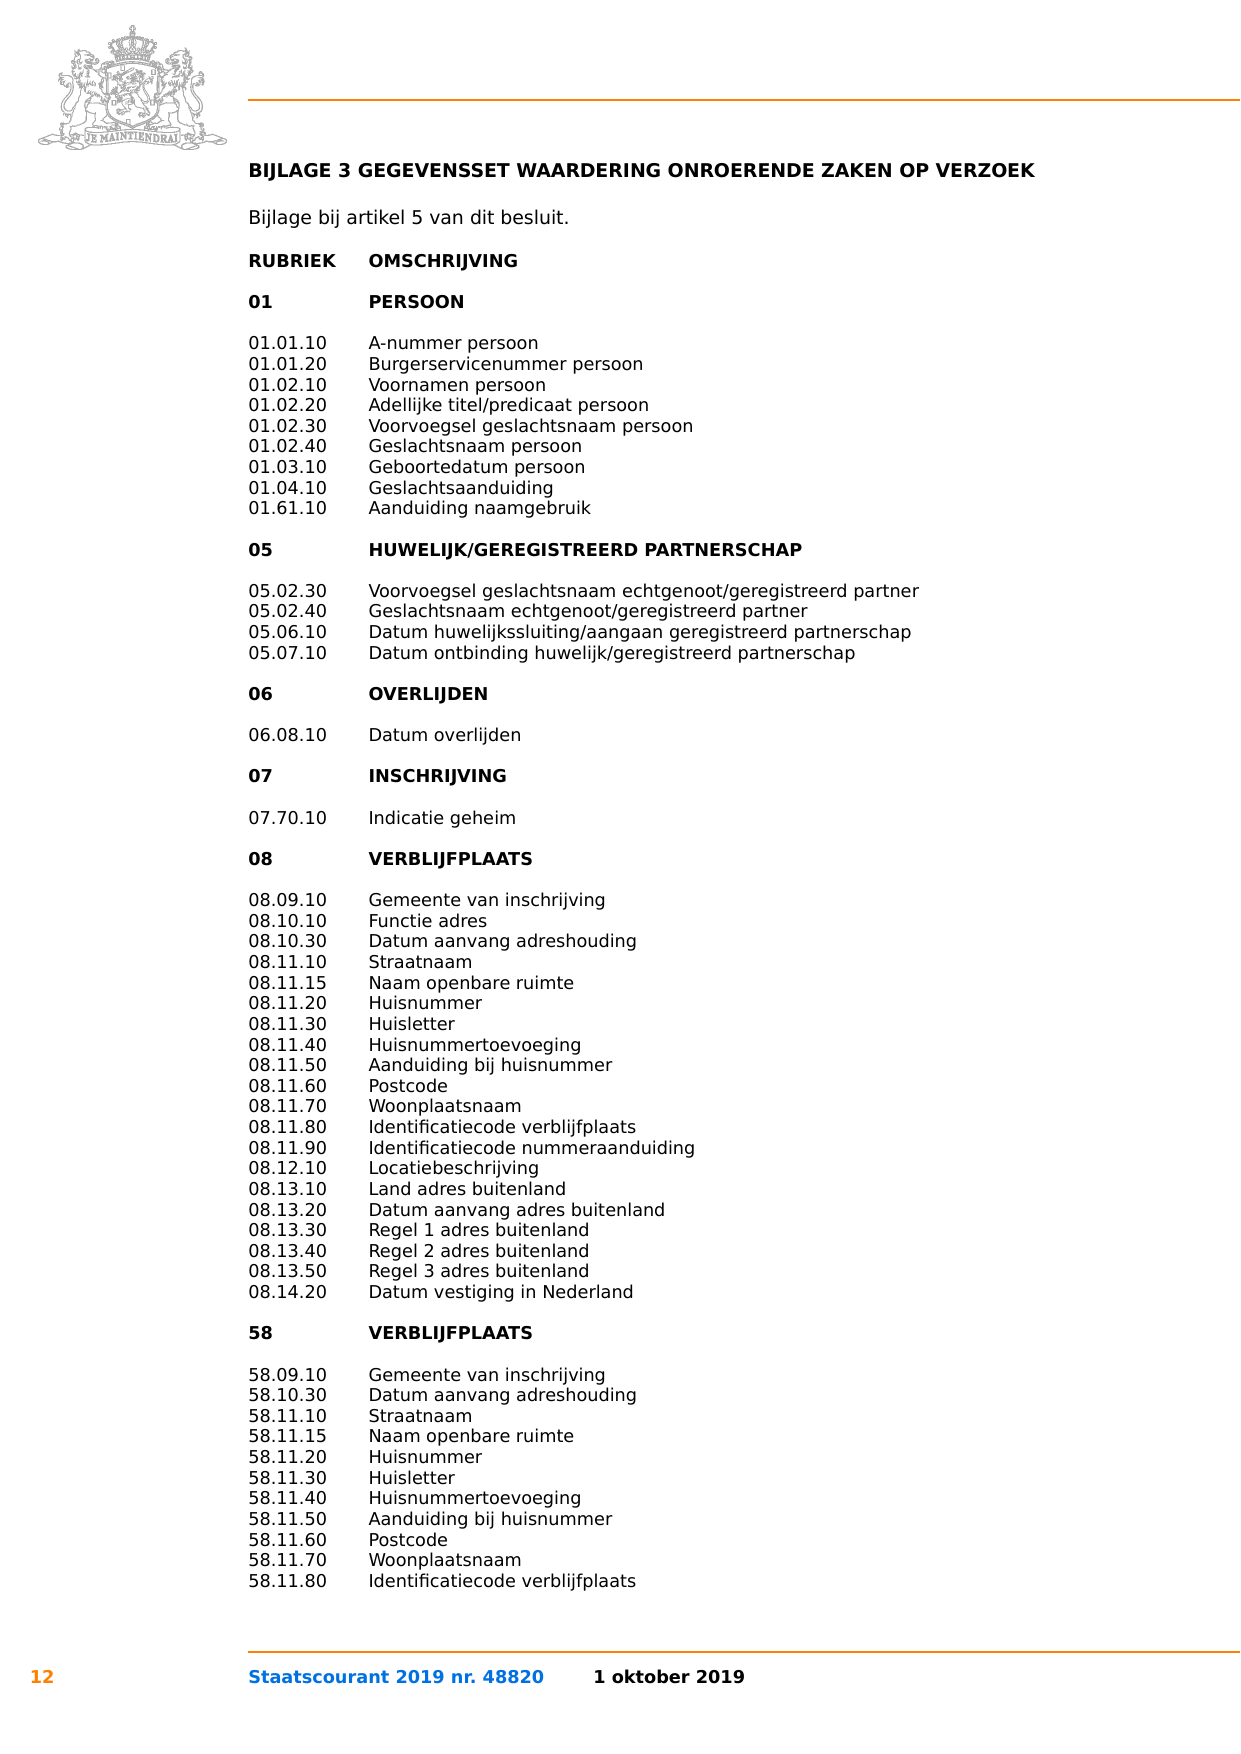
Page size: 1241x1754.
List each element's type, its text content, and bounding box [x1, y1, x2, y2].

table_cell Identificatiecode verblijfplaats [363, 1117, 1163, 1138]
table_cell 08.09.10 [248, 890, 362, 911]
table_cell 58.11.40 [248, 1488, 362, 1509]
table_cell Woonplaatsnaam [363, 1096, 1163, 1117]
table_cell Datum vestiging in Nederland [363, 1282, 1163, 1303]
table_cell 01.61.10 [248, 498, 362, 519]
table_cell 01.04.10 [248, 478, 362, 498]
table_cell 58.11.15 [248, 1426, 362, 1447]
table_cell Datum huwelijkssluiting/aangaan geregistreerd partnerschap [363, 622, 1163, 643]
table_cell PERSOON [363, 292, 1163, 313]
table_cell Functie adres [363, 911, 1163, 931]
table_cell 08.13.50 [248, 1261, 362, 1282]
table_cell 08.11.20 [248, 993, 362, 1014]
table_cell 08.11.50 [248, 1055, 362, 1076]
table_cell Geslachtsnaam echtgenoot/geregistreerd partner [363, 601, 1163, 622]
table_cell 01.01.20 [248, 354, 362, 374]
table_cell [248, 560, 362, 581]
table_cell [363, 705, 1163, 725]
table_cell 01.02.10 [248, 375, 362, 395]
table_cell VERBLIJFPLAATS [363, 1323, 1163, 1344]
table_cell Geslachtsnaam persoon [363, 436, 1163, 457]
table_cell [363, 313, 1163, 333]
table_cell Identificatiecode verblijfplaats [363, 1571, 1163, 1591]
table_cell 08.11.15 [248, 973, 362, 993]
table_cell Aanduiding bij huisnummer [363, 1055, 1163, 1076]
table_cell [248, 663, 362, 684]
table_cell Adellijke titel/predicaat persoon [363, 395, 1163, 416]
table_cell 05.02.40 [248, 601, 362, 622]
table_cell 01.02.40 [248, 436, 362, 457]
table_cell Huisletter [363, 1468, 1163, 1488]
table_cell 05.06.10 [248, 622, 362, 643]
table_cell 07 [248, 766, 362, 787]
table_cell [248, 787, 362, 808]
table_cell [363, 1344, 1163, 1364]
table_cell Regel 3 adres buitenland [363, 1261, 1163, 1282]
table_cell Gemeente van inschrijving [363, 890, 1163, 911]
table_cell 58.11.10 [248, 1406, 362, 1426]
table_cell Huisnummertoevoeging [363, 1035, 1163, 1055]
table_cell 05.07.10 [248, 643, 362, 663]
table_cell [248, 1303, 362, 1323]
table_cell 08.13.20 [248, 1200, 362, 1220]
table_cell 08.13.10 [248, 1179, 362, 1199]
table_cell 08.13.30 [248, 1220, 362, 1241]
table_cell 07.70.10 [248, 808, 362, 828]
table_cell A-nummer persoon [363, 333, 1163, 354]
table_cell Huisnummertoevoeging [363, 1488, 1163, 1509]
table_cell Indicatie geheim [363, 808, 1163, 828]
table_cell Aanduiding naamgebruik [363, 498, 1163, 519]
table_cell Burgerservicenummer persoon [363, 354, 1163, 374]
table_cell 08.13.40 [248, 1241, 362, 1261]
table_cell Postcode [363, 1530, 1163, 1550]
table_cell 08.11.90 [248, 1138, 362, 1158]
table_cell Huisnummer [363, 1447, 1163, 1468]
table_cell 58.11.80 [248, 1571, 362, 1591]
table_header OMSCHRIJVING [363, 251, 1163, 271]
table_cell Voorvoegsel geslachtsnaam persoon [363, 416, 1163, 436]
table_cell 08.11.10 [248, 952, 362, 973]
table_cell Naam openbare ruimte [363, 973, 1163, 993]
table_cell 08 [248, 849, 362, 869]
table_cell [363, 828, 1163, 849]
table_cell Woonplaatsnaam [363, 1550, 1163, 1571]
table_cell 58.11.20 [248, 1447, 362, 1468]
table_cell 01.02.30 [248, 416, 362, 436]
table_cell 01.03.10 [248, 457, 362, 478]
table_cell 58 [248, 1323, 362, 1344]
picture [38, 25, 227, 150]
table_cell Datum ontbinding huwelijk/geregistreerd partnerschap [363, 643, 1163, 663]
table_cell Locatiebeschrijving [363, 1158, 1163, 1179]
table_cell 08.11.30 [248, 1014, 362, 1034]
table_cell VERBLIJFPLAATS [363, 849, 1163, 869]
table_cell 01.01.10 [248, 333, 362, 354]
table_cell 08.11.40 [248, 1035, 362, 1055]
table_cell Straatnaam [363, 952, 1163, 973]
table_cell Gemeente van inschrijving [363, 1365, 1163, 1385]
table_cell 06.08.10 [248, 725, 362, 746]
table_cell Datum aanvang adres buitenland [363, 1200, 1163, 1220]
table_cell 58.10.30 [248, 1385, 362, 1406]
table_cell [363, 870, 1163, 890]
table_cell INSCHRIJVING [363, 766, 1163, 787]
table_cell 58.09.10 [248, 1365, 362, 1385]
table_cell [363, 787, 1163, 808]
table_cell Voorvoegsel geslachtsnaam echtgenoot/geregistreerd partner [363, 581, 1163, 601]
subtitle BIJLAGE 3 GEGEVENSSET WAARDERING ONROERENDE ZAKEN OP VERZOEK [248, 160, 1163, 182]
table_cell Straatnaam [363, 1406, 1163, 1426]
table_cell Datum aanvang adreshouding [363, 1385, 1163, 1406]
table_cell 06 [248, 684, 362, 704]
table_cell [248, 313, 362, 333]
table_cell 01.02.20 [248, 395, 362, 416]
table_cell Huisletter [363, 1014, 1163, 1034]
table_cell [248, 746, 362, 766]
table_cell Voornamen persoon [363, 375, 1163, 395]
table_cell 08.11.80 [248, 1117, 362, 1138]
table_cell 08.11.70 [248, 1096, 362, 1117]
table_cell [248, 1344, 362, 1364]
table_cell 58.11.50 [248, 1509, 362, 1529]
table_cell [248, 271, 362, 292]
table_cell HUWELIJK/GEREGISTREERD PARTNERSCHAP [363, 540, 1163, 560]
table_header RUBRIEK [248, 251, 362, 271]
table_cell 08.10.10 [248, 911, 362, 931]
table_cell Regel 2 adres buitenland [363, 1241, 1163, 1261]
table_cell Huisnummer [363, 993, 1163, 1014]
table_cell [363, 519, 1163, 539]
table_cell Naam openbare ruimte [363, 1426, 1163, 1447]
text Bijlage bij artikel 5 van dit besluit. [248, 207, 1163, 229]
table_cell Geboortedatum persoon [363, 457, 1163, 478]
table_cell 08.12.10 [248, 1158, 362, 1179]
table_cell 58.11.60 [248, 1530, 362, 1550]
table_cell [248, 705, 362, 725]
table_cell 08.11.60 [248, 1076, 362, 1096]
table_cell 58.11.70 [248, 1550, 362, 1571]
table_cell 05.02.30 [248, 581, 362, 601]
table_cell 58.11.30 [248, 1468, 362, 1488]
table_cell [363, 1303, 1163, 1323]
table_cell Geslachtsaanduiding [363, 478, 1163, 498]
table_cell Aanduiding bij huisnummer [363, 1509, 1163, 1529]
table_cell Postcode [363, 1076, 1163, 1096]
table_cell 08.14.20 [248, 1282, 362, 1303]
table_cell OVERLIJDEN [363, 684, 1163, 704]
table_cell 08.10.30 [248, 931, 362, 952]
table_cell Datum aanvang adreshouding [363, 931, 1163, 952]
table_cell Datum overlijden [363, 725, 1163, 746]
table_cell Identificatiecode nummeraanduiding [363, 1138, 1163, 1158]
table_cell [363, 271, 1163, 292]
table_cell Regel 1 adres buitenland [363, 1220, 1163, 1241]
table_cell [248, 828, 362, 849]
table_cell 05 [248, 540, 362, 560]
table_cell [248, 870, 362, 890]
table_cell [363, 560, 1163, 581]
table_cell [248, 519, 362, 539]
table_cell 01 [248, 292, 362, 313]
table_cell [363, 663, 1163, 684]
table_cell [363, 746, 1163, 766]
table_cell Land adres buitenland [363, 1179, 1163, 1199]
